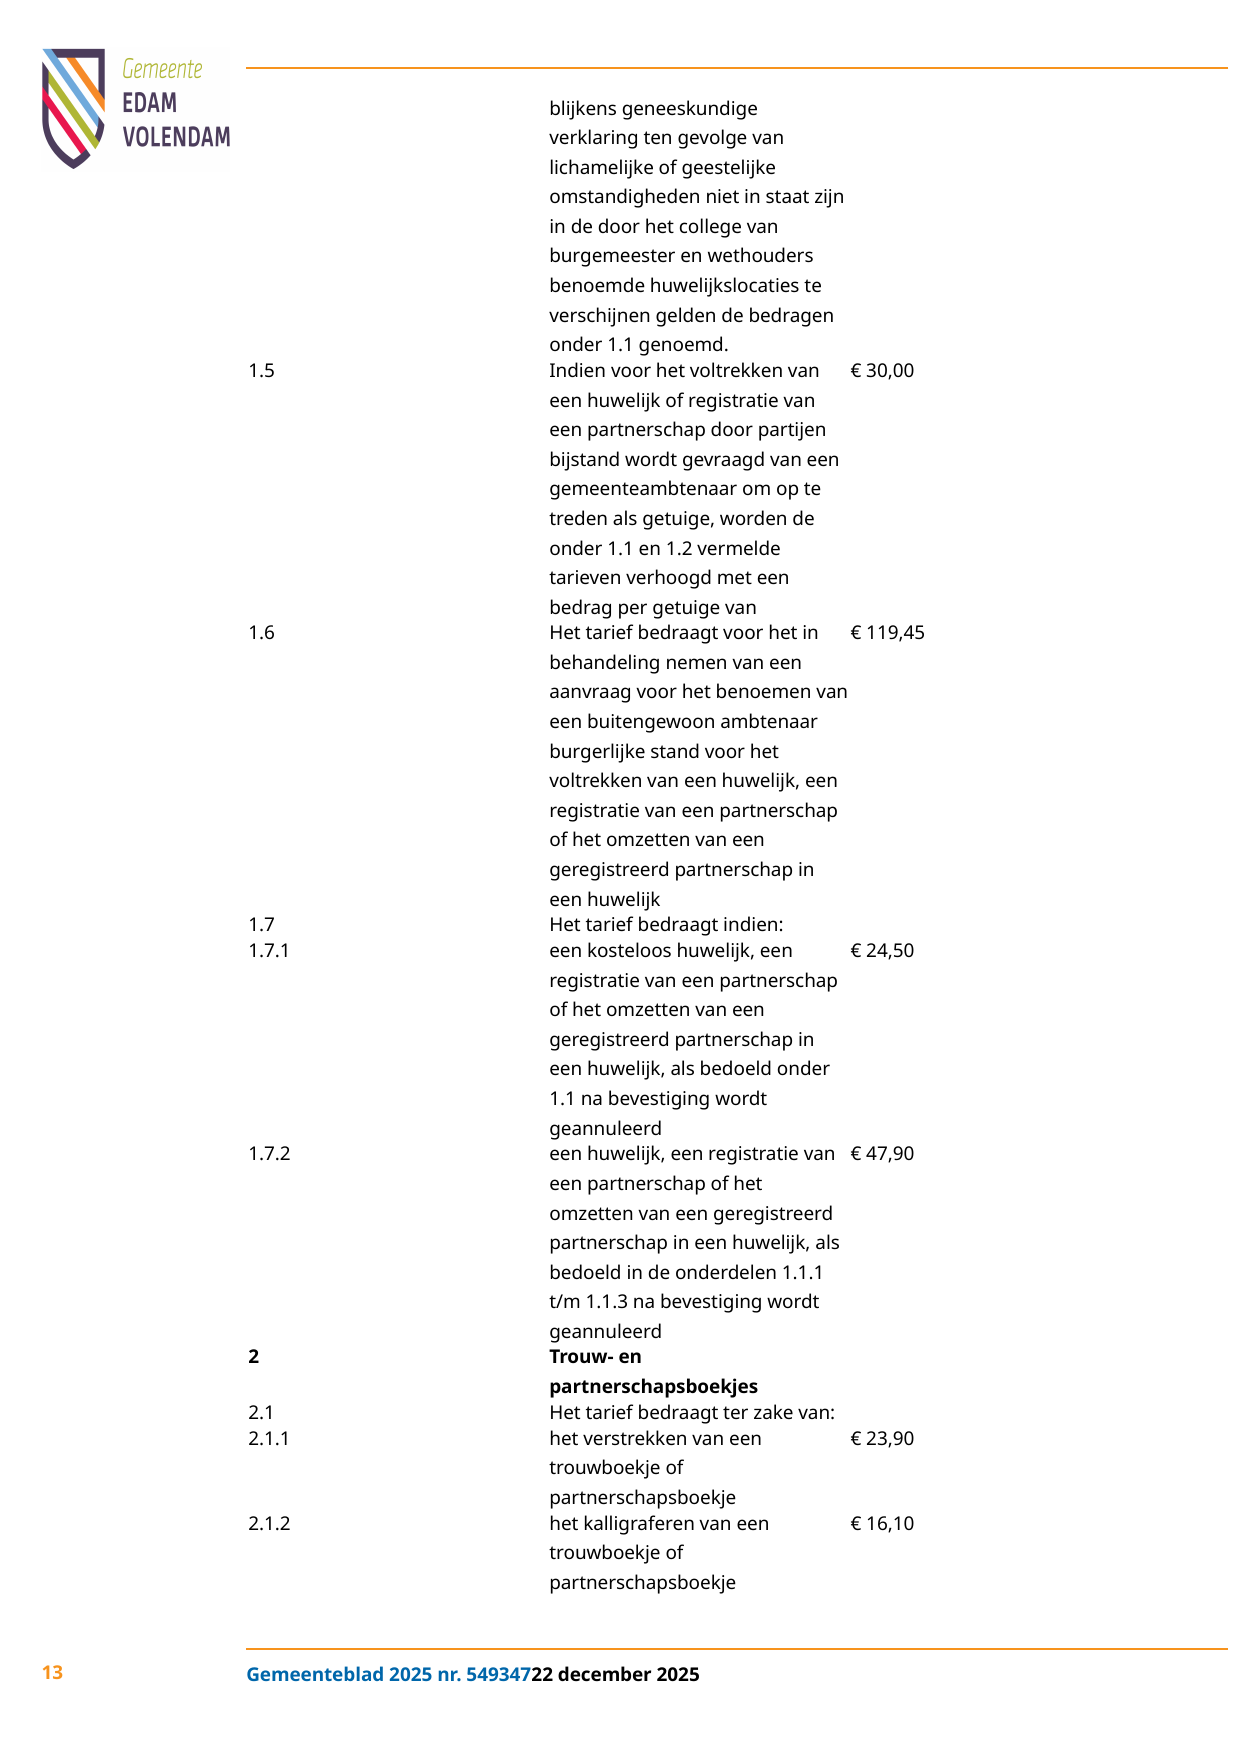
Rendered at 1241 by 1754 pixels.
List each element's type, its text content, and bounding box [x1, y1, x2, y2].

table_cell een huwelijk, een registratie van een partnerschap of het omzetten van een geregistreerd partnerschap in een huwelijk, als bedoeld in de onderdelen 1.1.1 t/m 1.1.3 na bevestiging wordt geannuleerd [549, 1141, 850, 1344]
table_cell [850, 1344, 1152, 1399]
table_cell 1.7.2 [248, 1141, 549, 1344]
table_cell 2.1 [248, 1399, 549, 1425]
table_cell Het tarief bedraagt indien: [549, 912, 850, 937]
table_cell [850, 95, 1152, 357]
table_cell € 16,10 [850, 1510, 1152, 1594]
table_cell € 47,90 [850, 1141, 1152, 1344]
table_cell het verstrekken van een trouwboekje of partnerschapsboekje [549, 1425, 850, 1510]
table_cell 2.1.1 [248, 1425, 549, 1510]
table_cell Indien voor het voltrekken van een huwelijk of registratie van een partnerschap door partijen bijstand wordt gevraagd van een gemeenteambtenaar om op te treden als getuige, worden de onder 1.1 en 1.2 vermelde tarieven verhoogd met een bedrag per getuige van [549, 357, 850, 619]
table_cell 1.6 [248, 620, 549, 912]
table_cell Het tarief bedraagt voor het in behandeling nemen van een aanvraag voor het benoemen van een buitengewoon ambtenaar burgerlijke stand voor het voltrekken van een huwelijk, een registratie van een partnerschap of het omzetten van een geregistreerd partnerschap in een huwelijk [549, 620, 850, 912]
table_cell 1.7 [248, 912, 549, 937]
picture [41, 47, 231, 172]
table_cell € 23,90 [850, 1425, 1152, 1510]
table_cell 1.5 [248, 357, 549, 619]
table_cell [850, 912, 1152, 937]
table_cell Het tarief bedraagt ter zake van: [549, 1399, 850, 1425]
table_cell blijkens geneeskundige verklaring ten gevolge van lichamelijke of geestelijke omstandigheden niet in staat zijn in de door het college van burgemeester en wethouders benoemde huwelijkslocaties te verschijnen gelden de bedragen onder 1.1 genoemd. [549, 95, 850, 357]
table_cell [248, 95, 549, 357]
table_cell [850, 1399, 1152, 1425]
table_cell Trouw- en partnerschapsboekjes [549, 1344, 850, 1399]
table_cell € 119,45 [850, 620, 1152, 912]
table_cell een kosteloos huwelijk, een registratie van een partnerschap of het omzetten van een geregistreerd partnerschap in een huwelijk, als bedoeld onder 1.1 na bevestiging wordt geannuleerd [549, 937, 850, 1141]
table_cell 1.7.1 [248, 937, 549, 1141]
table_cell € 24,50 [850, 937, 1152, 1141]
table_cell 2.1.2 [248, 1510, 549, 1594]
table_cell het kalligraferen van een trouwboekje of partnerschapsboekje [549, 1510, 850, 1594]
table_cell € 30,00 [850, 357, 1152, 619]
table_cell 2 [248, 1344, 549, 1399]
